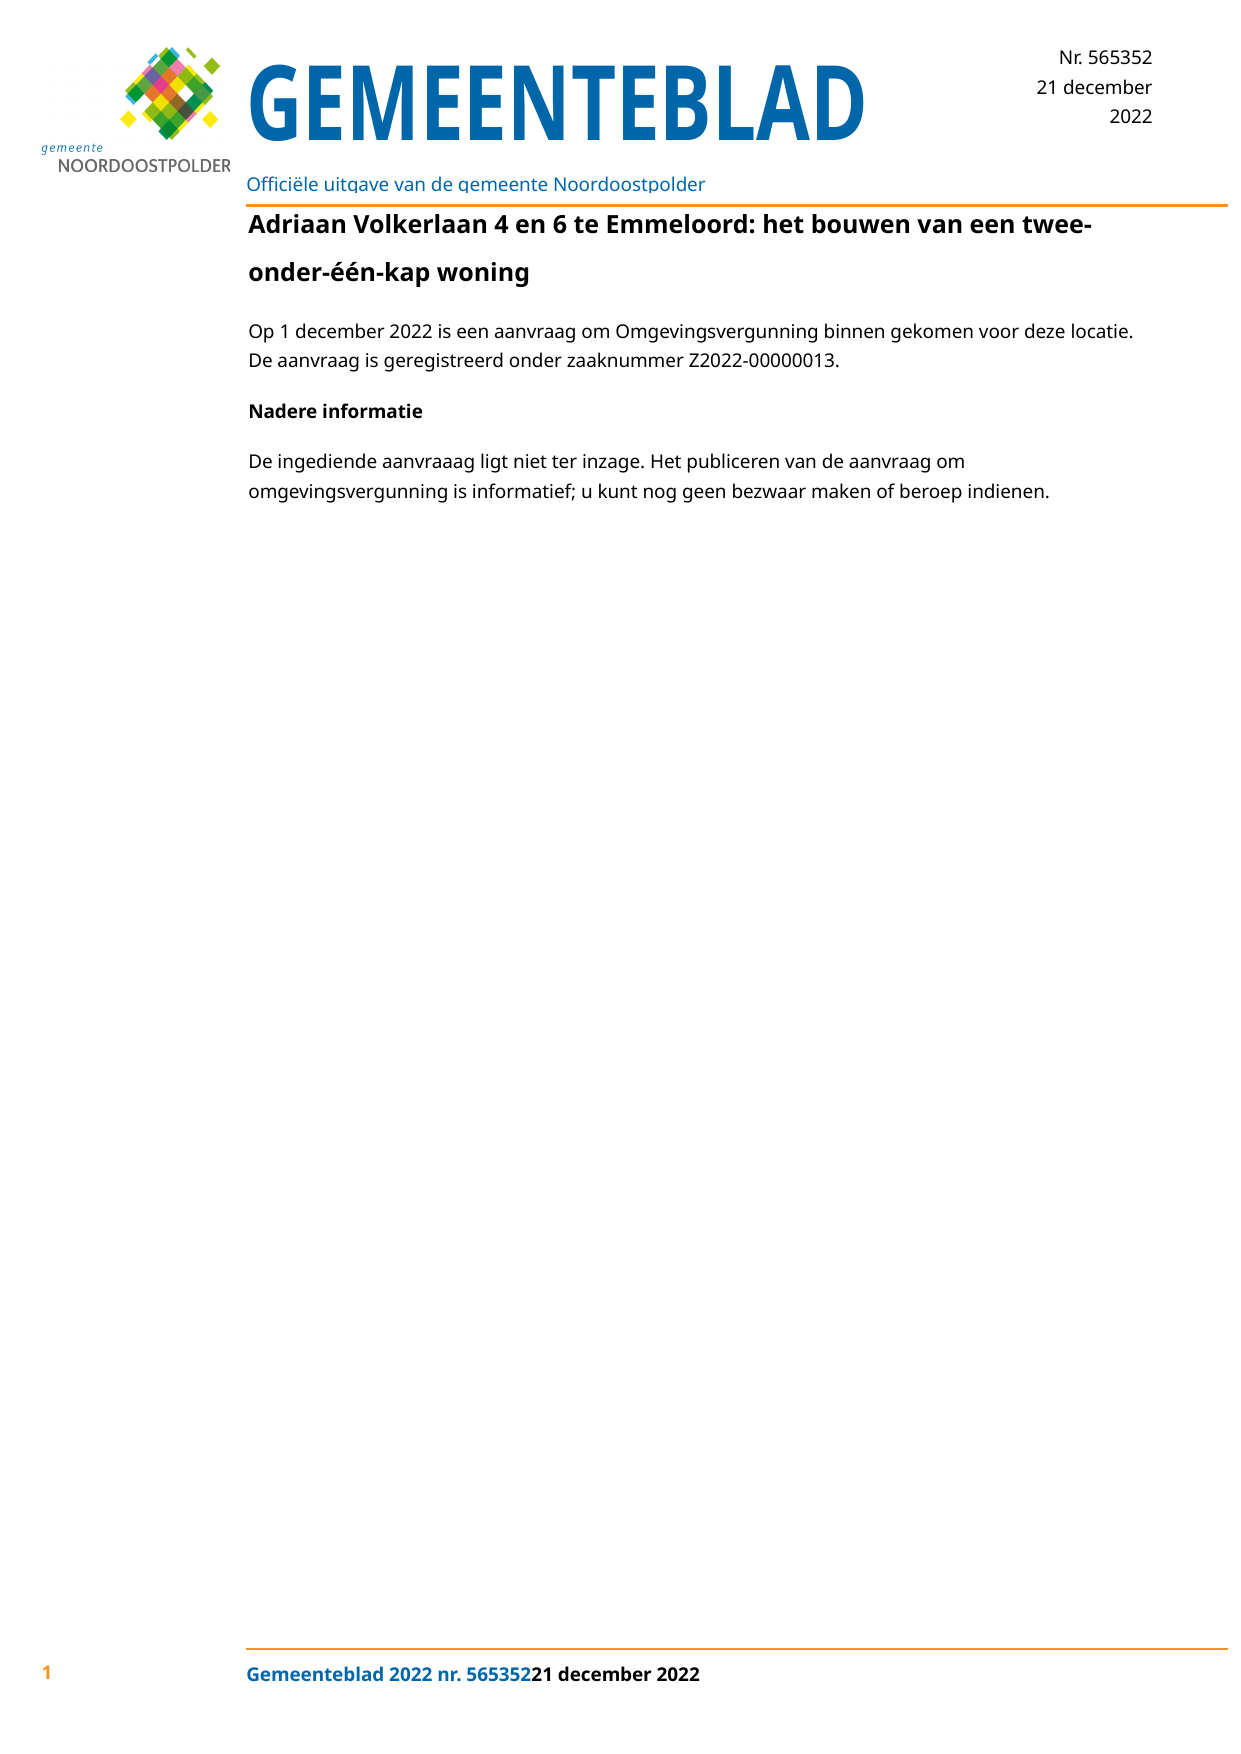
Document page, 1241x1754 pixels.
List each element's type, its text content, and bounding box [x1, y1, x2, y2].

text Nadere informatie [248, 398, 1152, 424]
text De ingediende aanvraaag ligt niet ter inzage. Het publiceren van de aanvraag om omgevingsvergunning is informatief; u kunt nog geen bezwaar maken of beroep indienen. [248, 448, 1152, 504]
text Adriaan Volkerlaan 4 en 6 te Emmeloord: het bouwen van een twee-onder-één-kap woning [248, 207, 1152, 288]
picture [41, 47, 231, 172]
text Op 1 december 2022 is een aanvraag om Omgevingsvergunning binnen gekomen voor deze locatie. De aanvraag is geregistreerd onder zaaknummer Z2022-00000013. [248, 318, 1152, 373]
